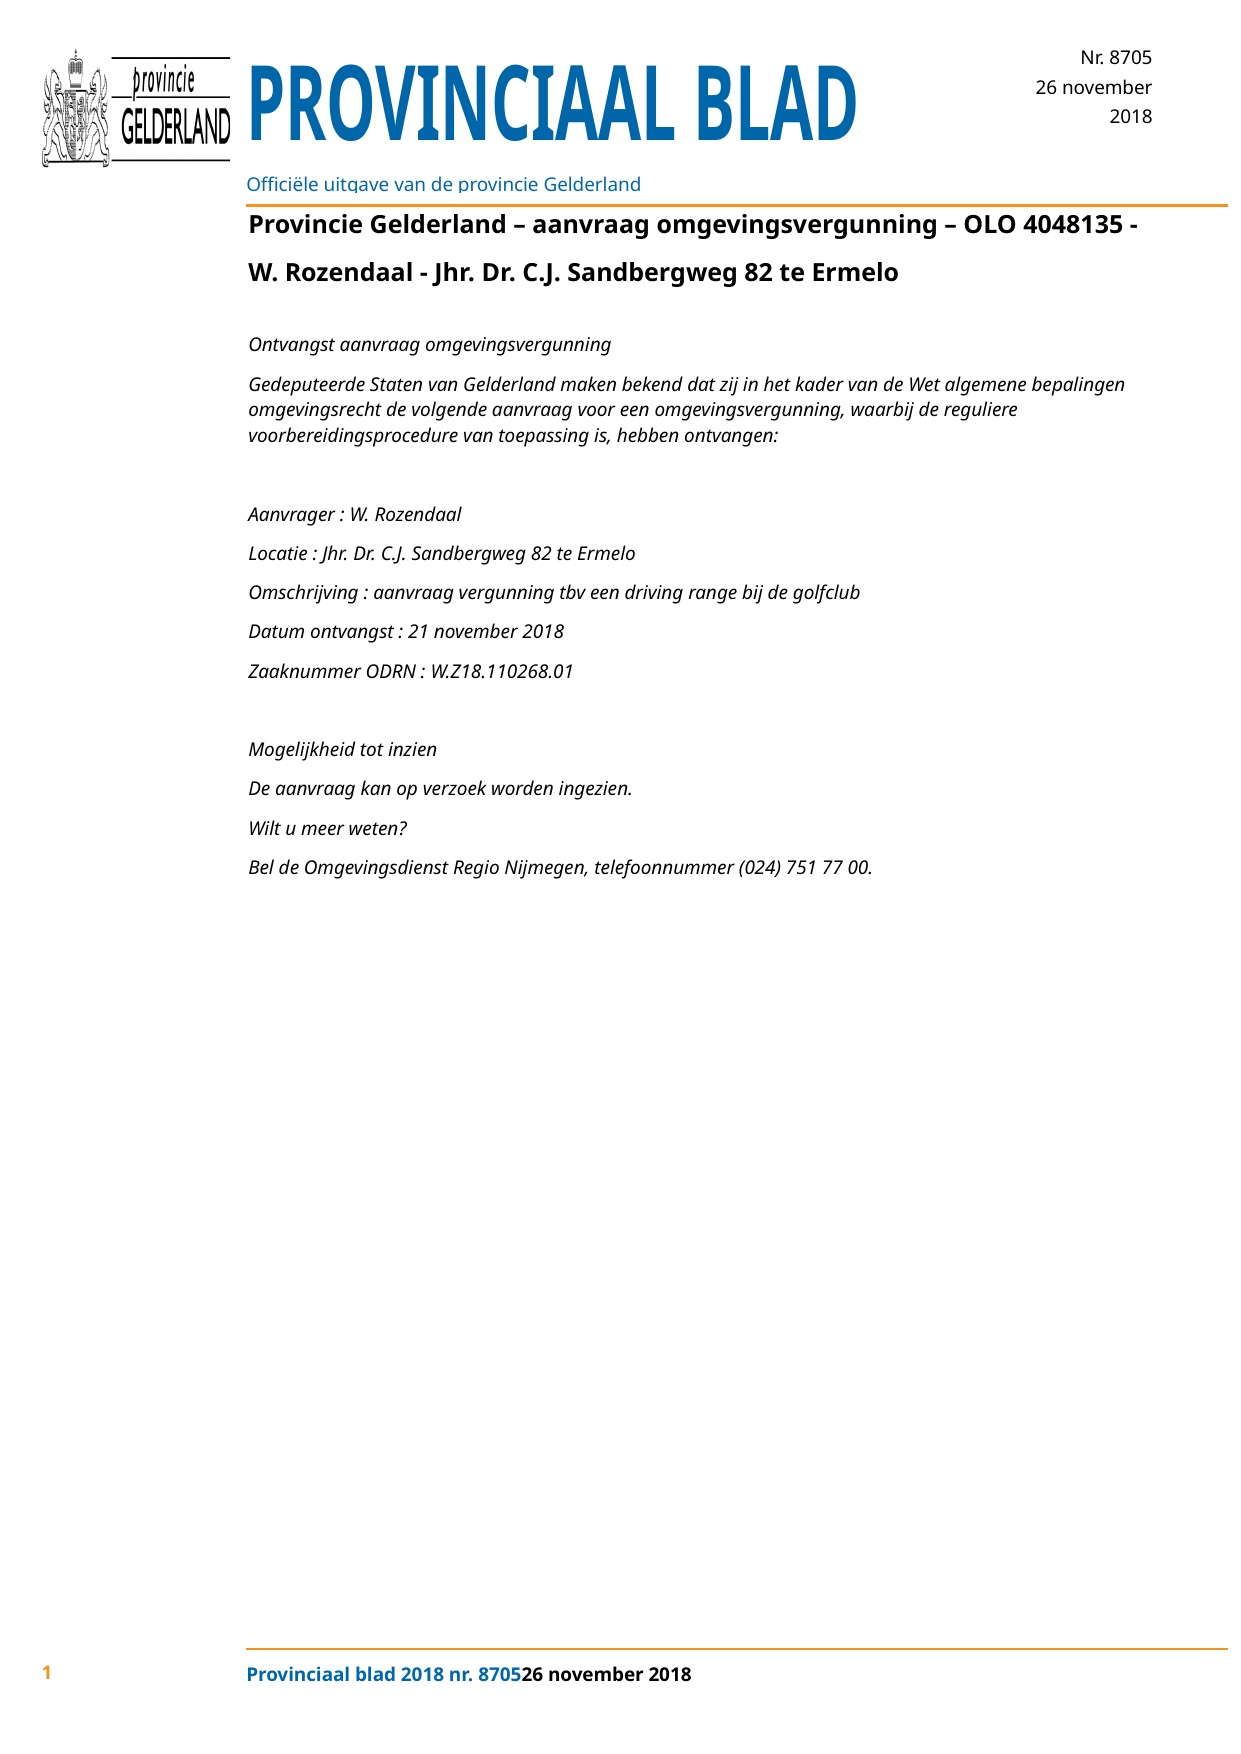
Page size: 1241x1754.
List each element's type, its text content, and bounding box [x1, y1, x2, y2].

text Ontvangst aanvraag omgevingsvergunning [248, 331, 1152, 357]
text Datum ontvangst : 21 november 2018 [248, 618, 1152, 644]
text Locatie : Jhr. Dr. C.J. Sandbergweg 82 te Ermelo [248, 540, 1152, 566]
text De aanvraag kan op verzoek worden ingezien. [248, 776, 1152, 801]
text Aanvrager : W. Rozendaal [248, 501, 1152, 526]
text Provincie Gelderland – aanvraag omgevingsvergunning – OLO 4048135 - W. Rozendaal - Jhr. Dr. C.J. Sandbergweg 82 te Ermelo [248, 207, 1152, 288]
text Bel de Omgevingsdienst Regio Nijmegen, telefoonnummer (024) 751 77 00. [248, 854, 1152, 880]
picture [41, 47, 231, 172]
text Omschrijving : aanvraag vergunning tbv een driving range bij de golfclub [248, 579, 1152, 605]
text Gedeputeerde Staten van Gelderland maken bekend dat zij in het kader van de Wet algemene bepalingen omgevingsrecht de volgende aanvraag voor een omgevingsvergunning, waarbij de reguliere voorbereidingsprocedure van toepassing is, hebben ontvangen: [248, 371, 1152, 448]
text Zaaknummer ODRN : W.Z18.110268.01 [248, 658, 1152, 683]
text Wilt u meer weten? [248, 815, 1152, 841]
text Mogelijkheid tot inzien [248, 736, 1152, 762]
